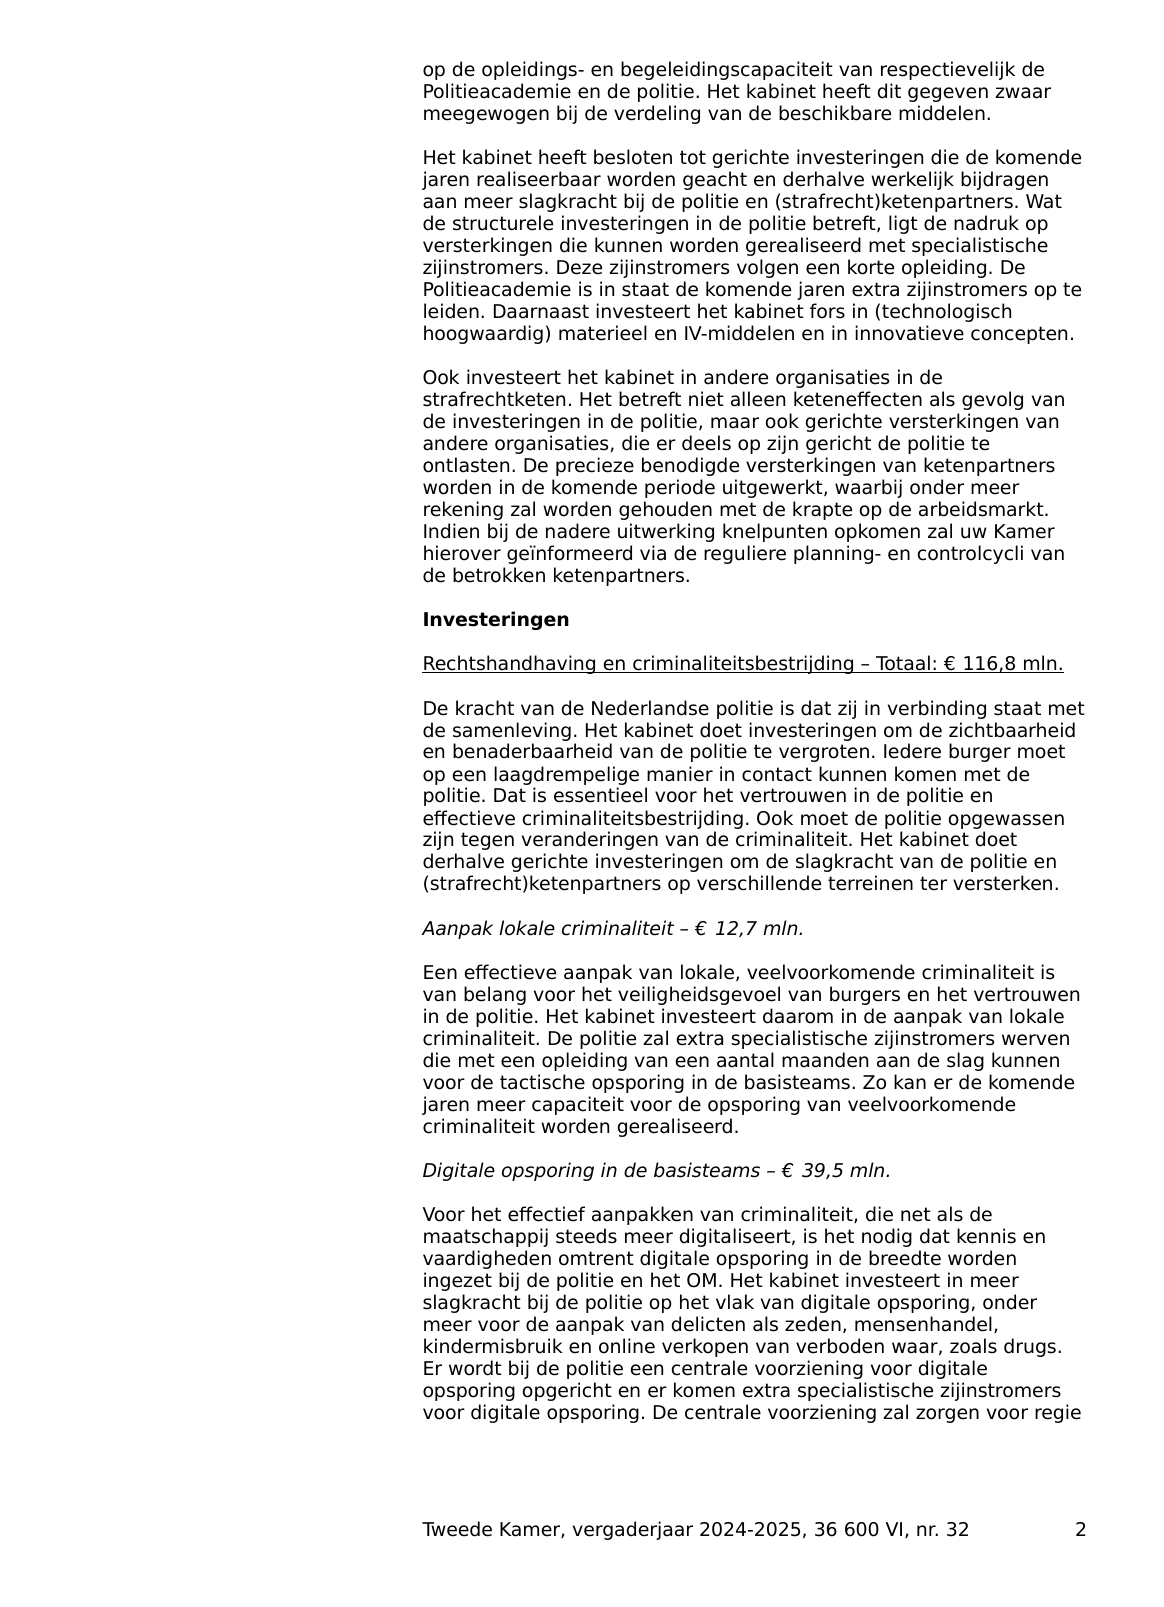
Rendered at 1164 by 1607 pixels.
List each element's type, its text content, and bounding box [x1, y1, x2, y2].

text Ook investeert het kabinet in andere organisaties in de strafrechtketen. Het betreft niet alleen keteneffecten als gevolg van de investeringen in de politie, maar ook gerichte versterkingen van andere organisaties, die er deels op zijn gericht de politie te ontlasten. De precieze benodigde versterkingen van ketenpartners worden in de komende periode uitgewerkt, waarbij onder meer rekening zal worden gehouden met de krapte op de arbeidsmarkt. Indien bij de nadere uitwerking knelpunten opkomen zal uw Kamer hierover geïnformeerd via de reguliere planning- en controlcycli van de betrokken ketenpartners. [422, 367, 1087, 587]
subtitle Investeringen [422, 609, 1087, 631]
text Voor het effectief aanpakken van criminaliteit, die net als de maatschappij steeds meer digitaliseert, is het nodig dat kennis en vaardigheden omtrent digitale opsporing in de breedte worden ingezet bij de politie en het OM. Het kabinet investeert in meer slagkracht bij de politie op het vlak van digitale opsporing, onder meer voor de aanpak van delicten als zeden, mensenhandel, kindermisbruik en online verkopen van verboden waar, zoals drugs. Er wordt bij de politie een centrale voorziening voor digitale opsporing opgericht en er komen extra specialistische zijinstromers voor digitale opsporing. De centrale voorziening zal zorgen voor regie [422, 1204, 1087, 1424]
subtitle Rechtshandhaving en criminaliteitsbestrijding – Totaal: € 116,8 mln. [422, 653, 1087, 675]
text op de opleidings- en begeleidingscapaciteit van respectievelijk de Politieacademie en de politie. Het kabinet heeft dit gegeven zwaar meegewogen bij de verdeling van de beschikbare middelen. [422, 59, 1087, 125]
text Een effectieve aanpak van lokale, veelvoorkomende criminaliteit is van belang voor het veiligheidsgevoel van burgers en het vertrouwen in de politie. Het kabinet investeert daarom in de aanpak van lokale criminaliteit. De politie zal extra specialistische zijinstromers werven die met een opleiding van een aantal maanden aan de slag kunnen voor de tactische opsporing in de basisteams. Zo kan er de komende jaren meer capaciteit voor de opsporing van veelvoorkomende criminaliteit worden gerealiseerd. [422, 962, 1087, 1137]
text Het kabinet heeft besloten tot gerichte investeringen die de komende jaren realiseerbaar worden geacht en derhalve werkelijk bijdragen aan meer slagkracht bij de politie en (strafrecht)ketenpartners. Wat de structurele investeringen in de politie betreft, ligt de nadruk op versterkingen die kunnen worden gerealiseerd met specialistische zijinstromers. Deze zijinstromers volgen een korte opleiding. De Politieacademie is in staat de komende jaren extra zijinstromers op te leiden. Daarnaast investeert het kabinet fors in (technologisch hoogwaardig) materieel en IV-middelen en in innovatieve concepten. [422, 147, 1087, 345]
subtitle Digitale opsporing in de basisteams – € 39,5 mln. [422, 1160, 1087, 1182]
text De kracht van de Nederlandse politie is dat zij in verbinding staat met de samenleving. Het kabinet doet investeringen om de zichtbaarheid en benaderbaarheid van de politie te vergroten. Iedere burger moet op een laagdrempelige manier in contact kunnen komen met de politie. Dat is essentieel voor het vertrouwen in de politie en effectieve criminaliteitsbestrijding. Ook moet de politie opgewassen zijn tegen veranderingen van de criminaliteit. Het kabinet doet derhalve gerichte investeringen om de slagkracht van de politie en (strafrecht)ketenpartners op verschillende terreinen ter versterken. [422, 697, 1087, 895]
subtitle Aanpak lokale criminaliteit – € 12,7 mln. [422, 917, 1087, 939]
